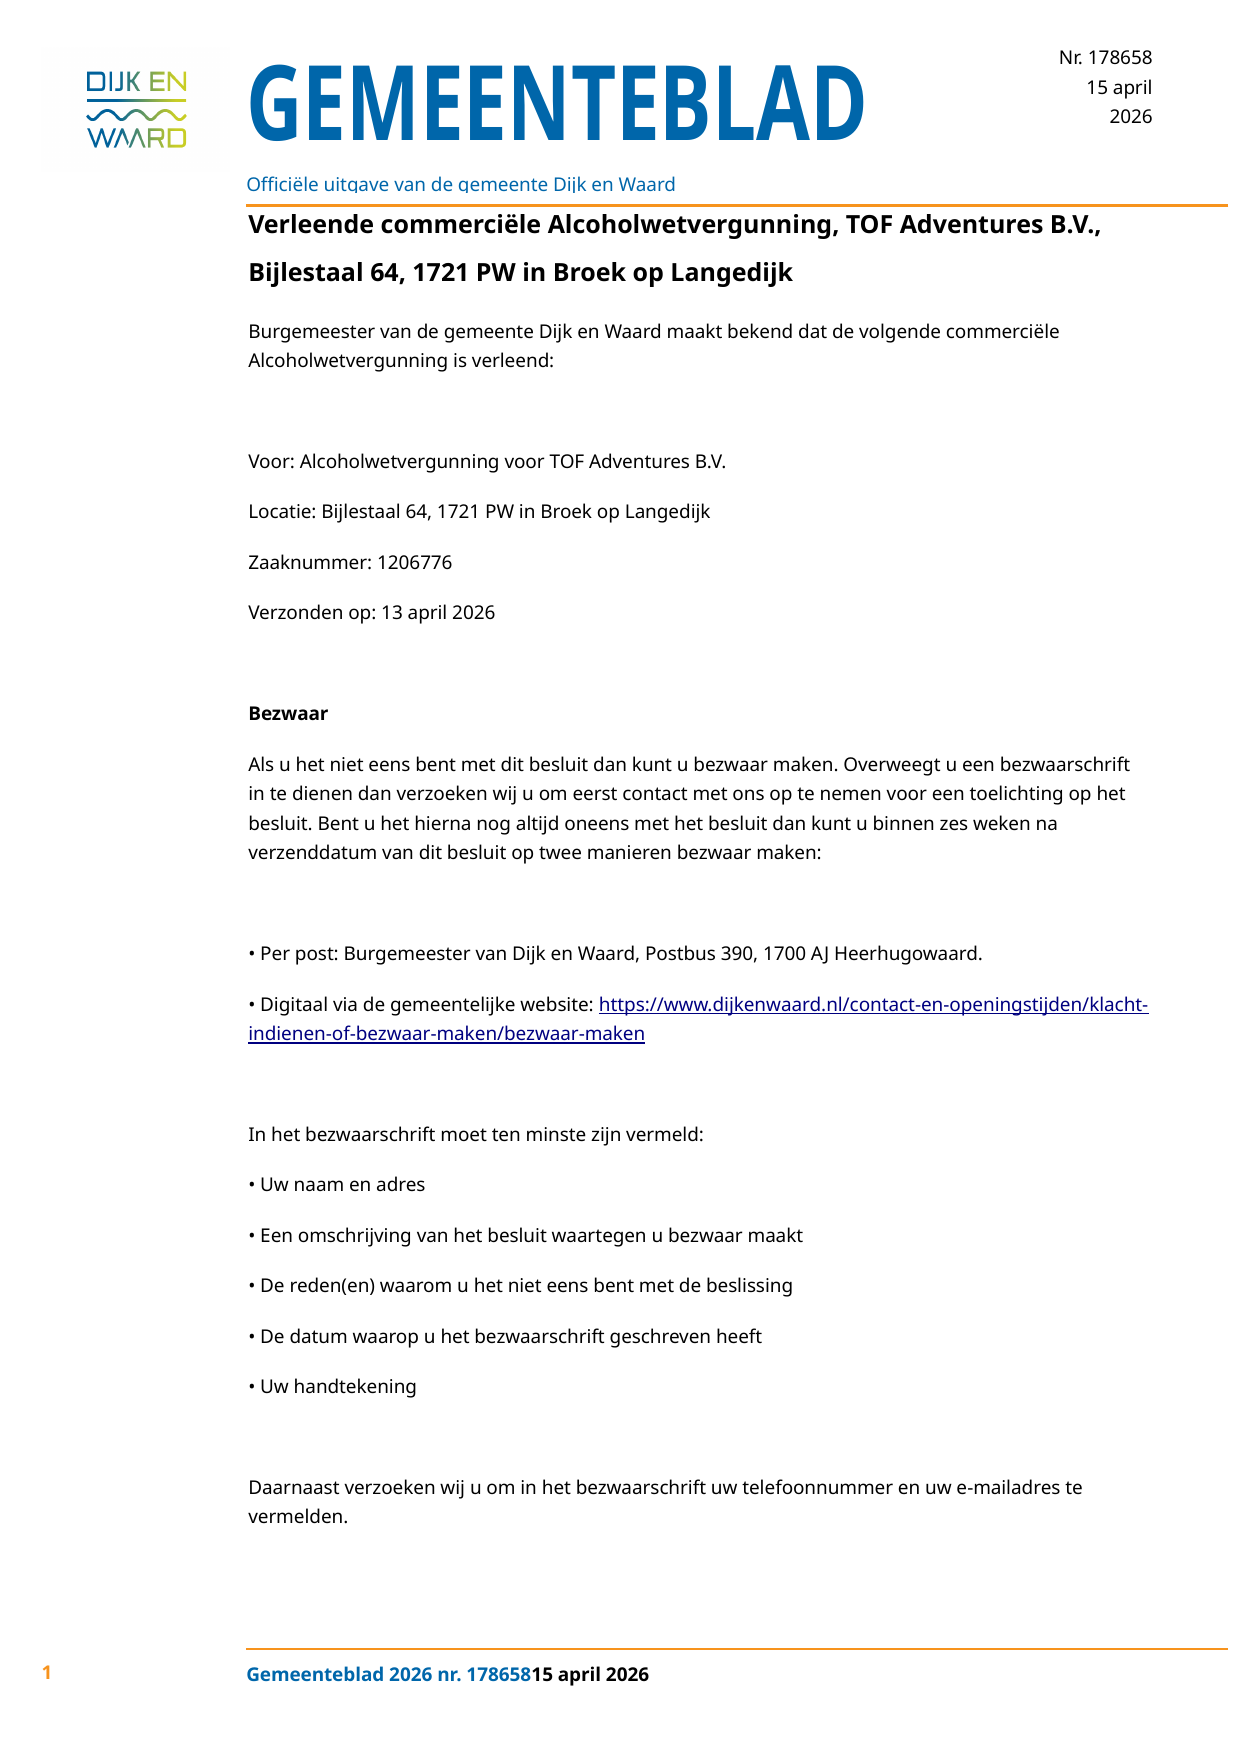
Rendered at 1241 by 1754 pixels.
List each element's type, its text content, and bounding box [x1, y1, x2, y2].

text • Per post: Burgemeester van Dijk en Waard, Postbus 390, 1700 AJ Heerhugowaard. [248, 940, 1152, 966]
picture [41, 47, 231, 172]
text Als u het niet eens bent met dit besluit dan kunt u bezwaar maken. Overweegt u een bezwaarschrift in te dienen dan verzoeken wij u om eerst contact met ons op te nemen voor een toelichting op het besluit. Bent u het hierna nog altijd oneens met het besluit dan kunt u binnen zes weken na verzenddatum van dit besluit op twee manieren bezwaar maken: [248, 751, 1152, 865]
text Verzonden op: 13 april 2026 [248, 599, 1152, 625]
text Daarnaast verzoeken wij u om in het bezwaarschrift uw telefoonnummer en uw e-mailadres te vermelden. [248, 1474, 1152, 1529]
text • Een omschrijving van het besluit waartegen u bezwaar maakt [248, 1222, 1152, 1248]
text In het bezwaarschrift moet ten minste zijn vermeld: [248, 1121, 1152, 1147]
text Zaaknummer: 1206776 [248, 549, 1152, 575]
text • Uw naam en adres [248, 1172, 1152, 1197]
text • Digitaal via de gemeentelijke website: https://www.dijkenwaard.nl/contact-en-openingstijden/klacht-indienen-of-bezwaar-maken/bezwaar-maken [248, 991, 1152, 1046]
text Burgemeester van de gemeente Dijk en Waard maakt bekend dat de volgende commerciële Alcoholwetvergunning is verleend: [248, 318, 1152, 373]
text Verleende commerciële Alcoholwetvergunning, TOF Adventures B.V., Bijlestaal 64, 1721 PW in Broek op Langedijk [248, 207, 1152, 288]
text • De reden(en) waarom u het niet eens bent met de beslissing [248, 1272, 1152, 1298]
text • De datum waarop u het bezwaarschrift geschreven heeft [248, 1323, 1152, 1349]
text Locatie: Bijlestaal 64, 1721 PW in Broek op Langedijk [248, 499, 1152, 524]
text • Uw handtekening [248, 1373, 1152, 1399]
text Bezwaar [248, 700, 1152, 726]
text Voor: Alcoholwetvergunning voor TOF Adventures B.V. [248, 448, 1152, 474]
